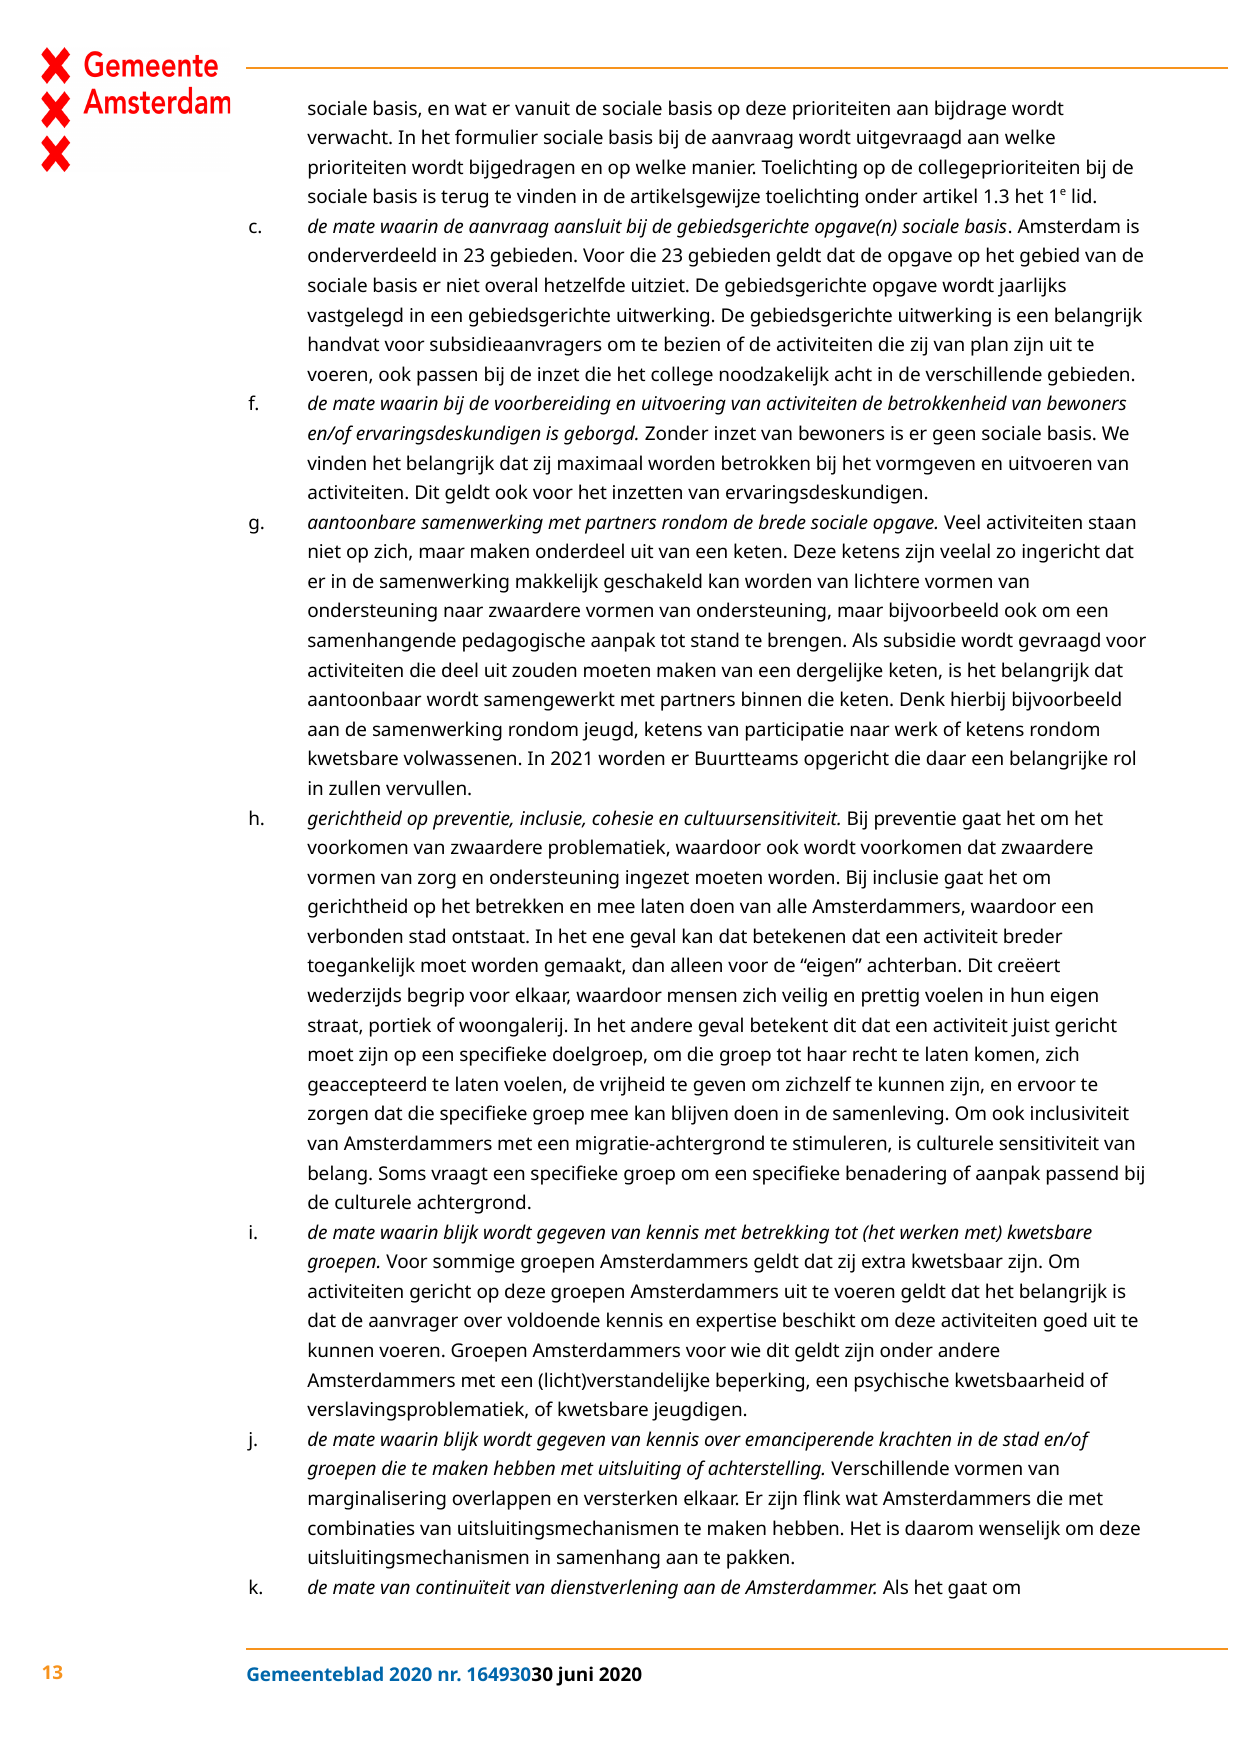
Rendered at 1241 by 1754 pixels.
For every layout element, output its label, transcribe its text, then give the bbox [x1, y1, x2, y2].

list sociale basis, en wat er vanuit de sociale basis op deze prioriteiten aan bijdrage wordt verwacht. In het formulier sociale basis bij de aanvraag wordt uitgevraagd aan welke prioriteiten wordt bijgedragen en op welke manier. Toelichting op de collegeprioriteiten bij de sociale basis is terug te vinden in de artikelsgewijze toelichting onder artikel 1.3 het 1e lid. [248, 95, 1152, 209]
list de mate waarin de aanvraag aansluit bij de gebiedsgerichte opgave(n) sociale basis. Amsterdam is onderverdeeld in 23 gebieden. Voor die 23 gebieden geldt dat de opgave op het gebied van de sociale basis er niet overal hetzelfde uitziet. De gebiedsgerichte opgave wordt jaarlijks vastgelegd in een gebiedsgerichte uitwerking. De gebiedsgerichte uitwerking is een belangrijk handvat voor subsidieaanvragers om te bezien of de activiteiten die zij van plan zijn uit te voeren, ook passen bij de inzet die het college noodzakelijk acht in de verschillende gebieden. [248, 213, 1152, 387]
list de mate waarin blijk wordt gegeven van kennis over emanciperende krachten in de stad en/of groepen die te maken hebben met uitsluiting of achterstelling. Verschillende vormen van marginalisering overlappen en versterken elkaar. Er zijn flink wat Amsterdammers die met combinaties van uitsluitingsmechanismen te maken hebben. Het is daarom wenselijk om deze uitsluitingsmechanismen in samenhang aan te pakken. [248, 1426, 1152, 1570]
list de mate van continuïteit van dienstverlening aan de Amsterdammer. Als het gaat om [248, 1574, 1152, 1600]
list de mate waarin blijk wordt gegeven van kennis met betrekking tot (het werken met) kwetsbare groepen. Voor sommige groepen Amsterdammers geldt dat zij extra kwetsbaar zijn. Om activiteiten gericht op deze groepen Amsterdammers uit te voeren geldt dat het belangrijk is dat de aanvrager over voldoende kennis en expertise beschikt om deze activiteiten goed uit te kunnen voeren. Groepen Amsterdammers voor wie dit geldt zijn onder andere Amsterdammers met een (licht)verstandelijke beperking, een psychische kwetsbaarheid of verslavingsproblematiek, of kwetsbare jeugdigen. [248, 1219, 1152, 1422]
picture [41, 47, 231, 172]
list gerichtheid op preventie, inclusie, cohesie en cultuursensitiviteit. Bij preventie gaat het om het voorkomen van zwaardere problematiek, waardoor ook wordt voorkomen dat zwaardere vormen van zorg en ondersteuning ingezet moeten worden. Bij inclusie gaat het om gerichtheid op het betrekken en mee laten doen van alle Amsterdammers, waardoor een verbonden stad ontstaat. In het ene geval kan dat betekenen dat een activiteit breder toegankelijk moet worden gemaakt, dan alleen voor de “eigen” achterban. Dit creëert wederzijds begrip voor elkaar, waardoor mensen zich veilig en prettig voelen in hun eigen straat, portiek of woongalerij. In het andere geval betekent dit dat een activiteit juist gericht moet zijn op een specifieke doelgroep, om die groep tot haar recht te laten komen, zich geaccepteerd te laten voelen, de vrijheid te geven om zichzelf te kunnen zijn, en ervoor te zorgen dat die specifieke groep mee kan blijven doen in de samenleving. Om ook inclusiviteit van Amsterdammers met een migratie-achtergrond te stimuleren, is culturele sensitiviteit van belang. Soms vraagt een specifieke groep om een specifieke benadering of aanpak passend bij de culturele achtergrond. [248, 805, 1152, 1215]
list aantoonbare samenwerking met partners rondom de brede sociale opgave. Veel activiteiten staan niet op zich, maar maken onderdeel uit van een keten. Deze ketens zijn veelal zo ingericht dat er in de samenwerking makkelijk geschakeld kan worden van lichtere vormen van ondersteuning naar zwaardere vormen van ondersteuning, maar bijvoorbeeld ook om een samenhangende pedagogische aanpak tot stand te brengen. Als subsidie wordt gevraagd voor activiteiten die deel uit zouden moeten maken van een dergelijke keten, is het belangrijk dat aantoonbaar wordt samengewerkt met partners binnen die keten. Denk hierbij bijvoorbeeld aan de samenwerking rondom jeugd, ketens van participatie naar werk of ketens rondom kwetsbare volwassenen. In 2021 worden er Buurtteams opgericht die daar een belangrijke rol in zullen vervullen. [248, 509, 1152, 801]
list de mate waarin bij de voorbereiding en uitvoering van activiteiten de betrokkenheid van bewoners en/of ervaringsdeskundigen is geborgd. Zonder inzet van bewoners is er geen sociale basis. We vinden het belangrijk dat zij maximaal worden betrokken bij het vormgeven en uitvoeren van activiteiten. Dit geldt ook voor het inzetten van ervaringsdeskundigen. [248, 391, 1152, 505]
